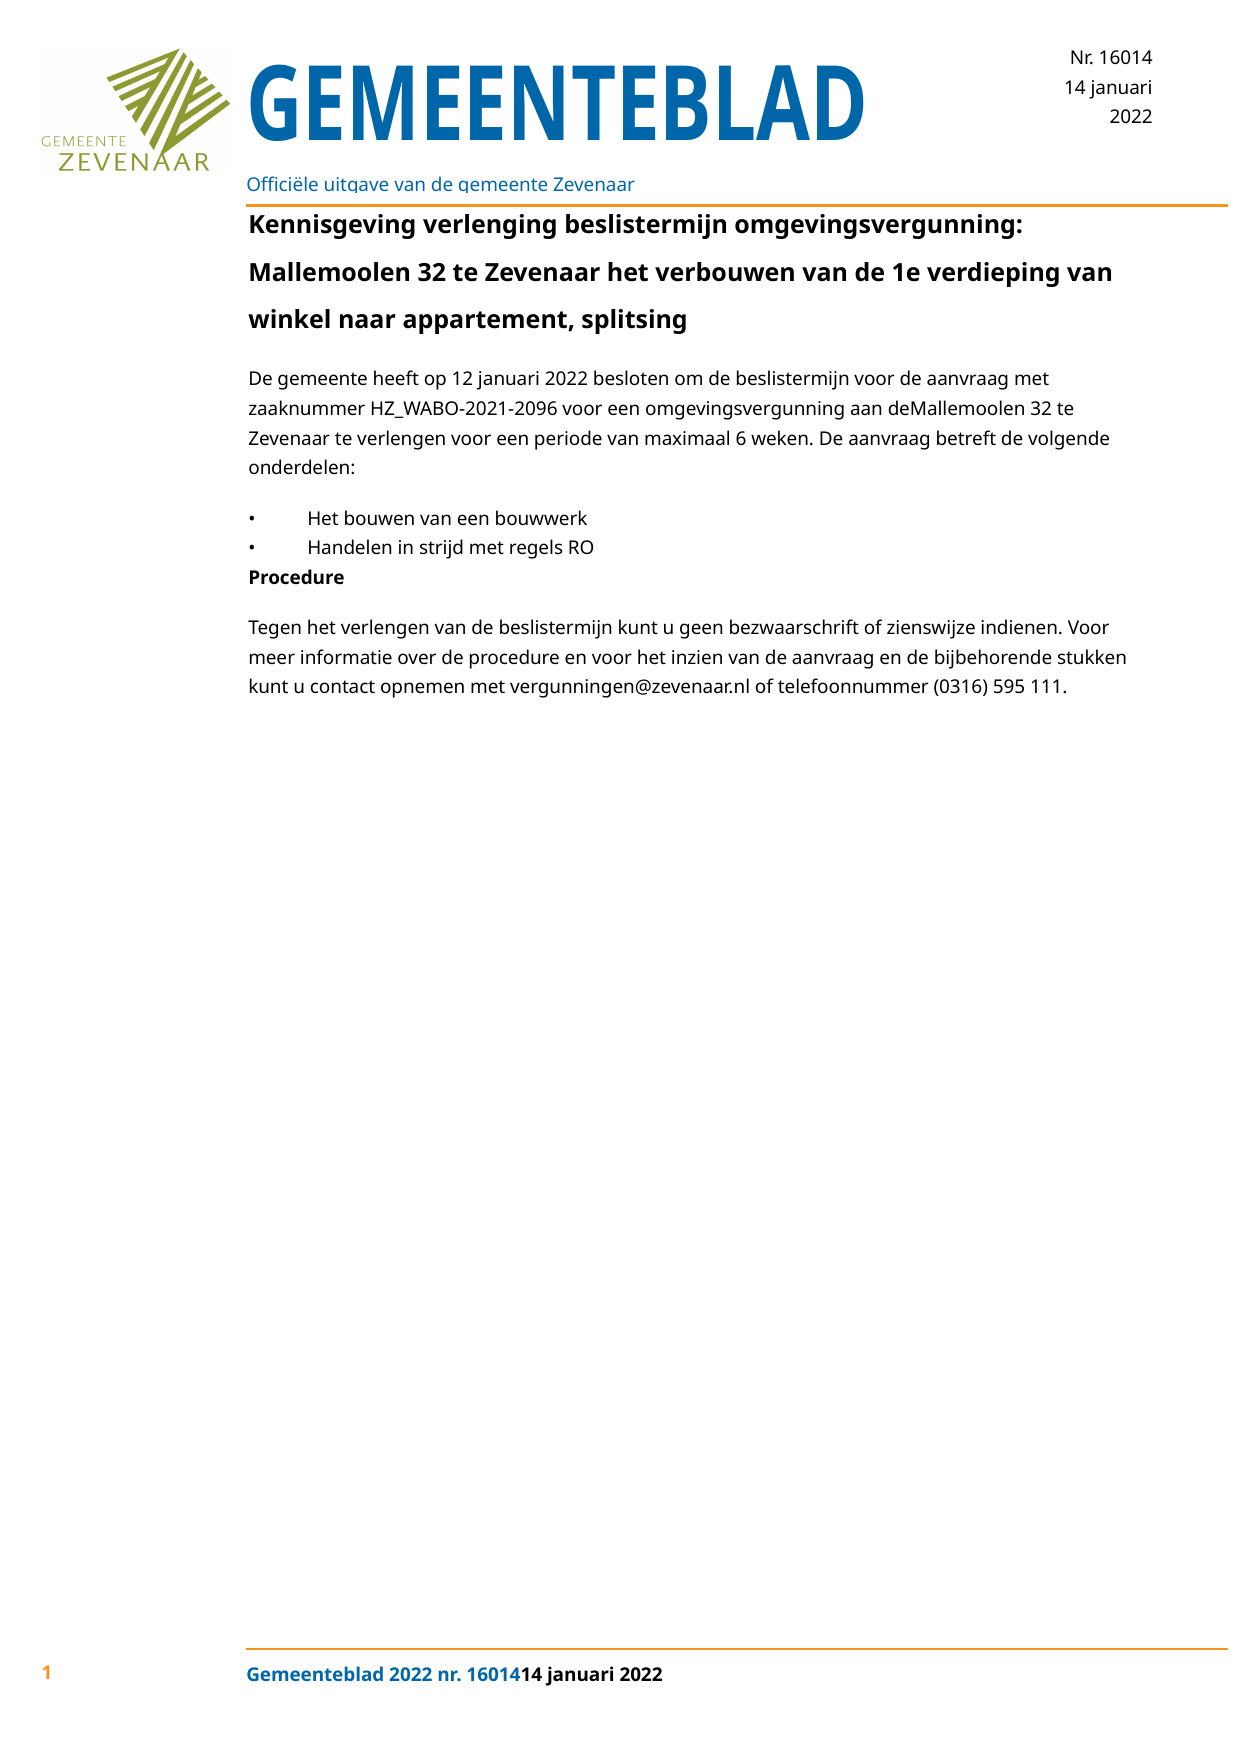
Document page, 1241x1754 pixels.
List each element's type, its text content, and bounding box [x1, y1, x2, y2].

picture [41, 47, 231, 172]
list Handelen in strijd met regels RO [248, 534, 1152, 560]
text Tegen het verlengen van de beslistermijn kunt u geen bezwaarschrift of zienswijze indienen. Voor meer informatie over de procedure en voor het inzien van de aanvraag en de bijbehorende stukken kunt u contact opnemen met vergunningen@zevenaar.nl of telefoonnummer (0316) 595 111. [248, 614, 1152, 699]
text Procedure [248, 564, 1152, 589]
text Kennisgeving verlenging beslistermijn omgevingsvergunning: Mallemoolen 32 te Zevenaar het verbouwen van de 1e verdieping van winkel naar appartement, splitsing [248, 207, 1152, 336]
list Het bouwen van een bouwwerk [248, 505, 1152, 530]
text De gemeente heeft op 12 januari 2022 besloten om de beslistermijn voor de aanvraag met zaaknummer HZ_WABO-2021-2096 voor een omgevingsvergunning aan deMallemoolen 32 te Zevenaar te verlengen voor een periode van maximaal 6 weken. De aanvraag betreft de volgende onderdelen: [248, 366, 1152, 480]
